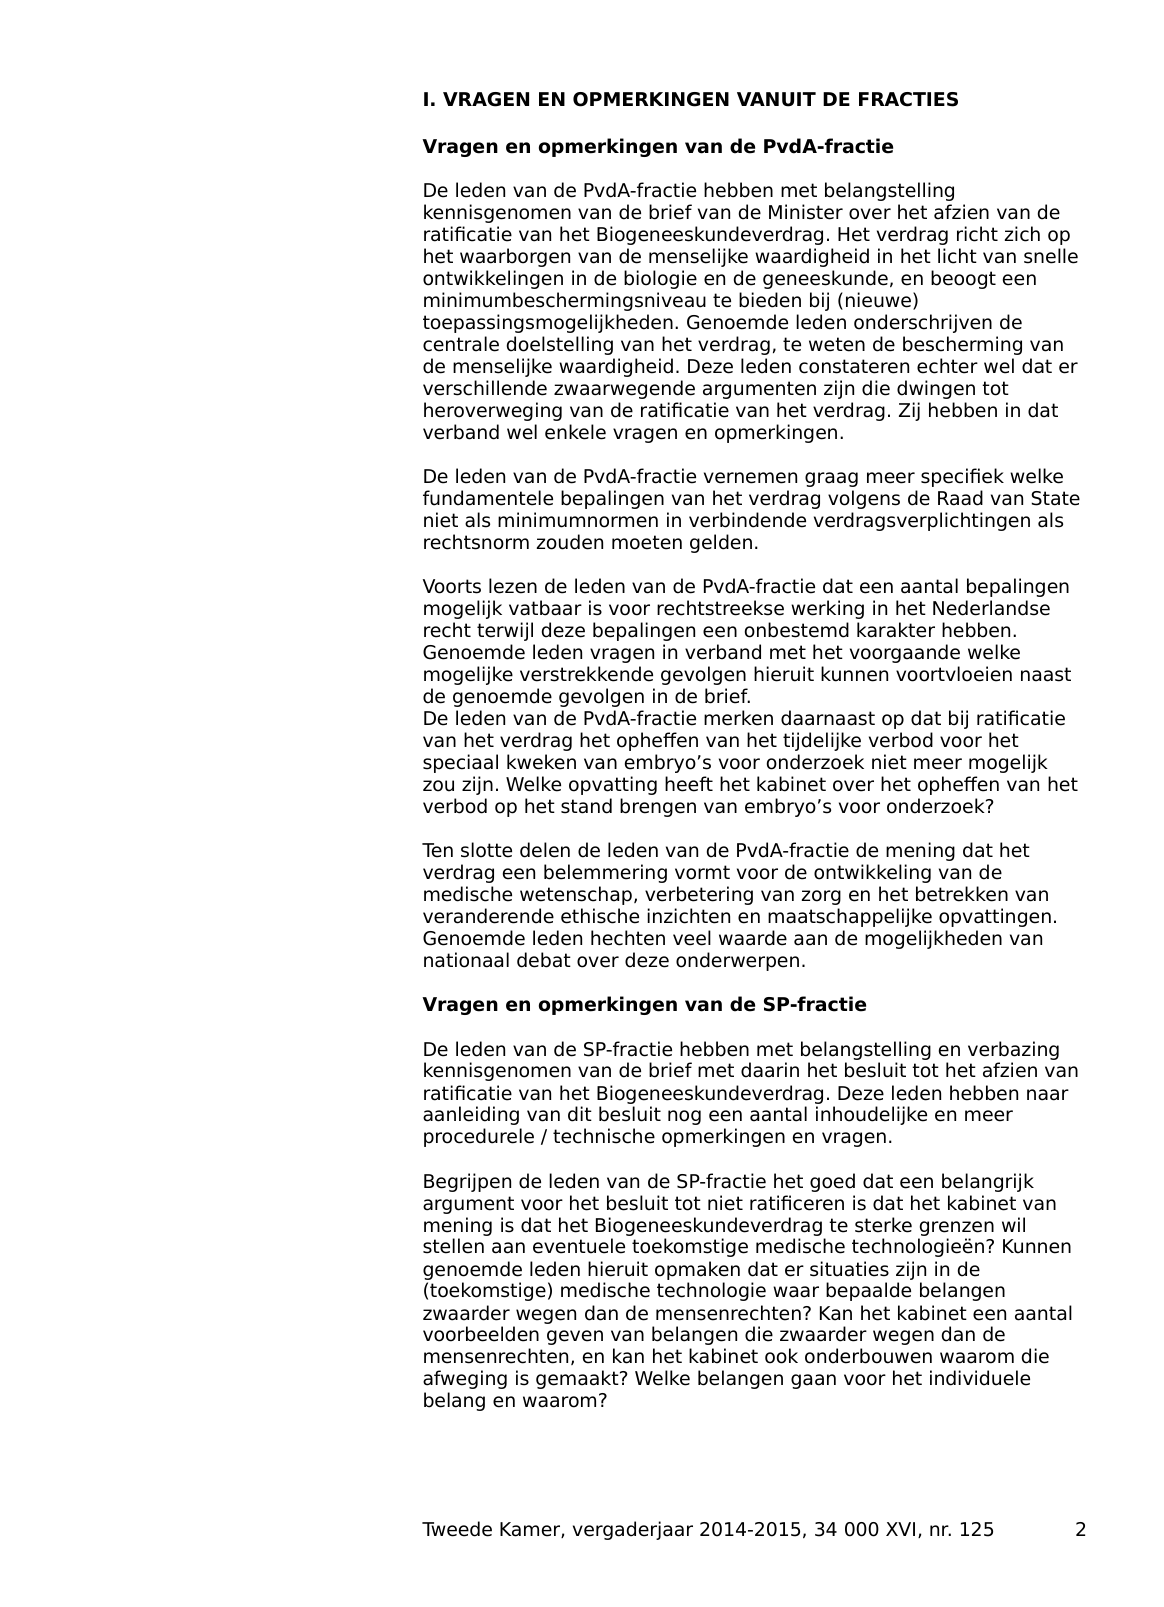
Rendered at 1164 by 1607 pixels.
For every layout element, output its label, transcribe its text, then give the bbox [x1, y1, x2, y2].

text De leden van de PvdA-fractie vernemen graag meer specifiek welke fundamentele bepalingen van het verdrag volgens de Raad van State niet als minimumnormen in verbindende verdragsverplichtingen als rechtsnorm zouden moeten gelden. [422, 466, 1087, 554]
subtitle I. VRAGEN EN OPMERKINGEN VANUIT DE FRACTIES [422, 89, 1087, 111]
text Ten slotte delen de leden van de PvdA-fractie de mening dat het verdrag een belemmering vormt voor de ontwikkeling van de medische wetenschap, verbetering van zorg en het betrekken van veranderende ethische inzichten en maatschappelijke opvattingen. Genoemde leden hechten veel waarde aan de mogelijkheden van nationaal debat over deze onderwerpen. [422, 840, 1087, 972]
text De leden van de SP-fractie hebben met belangstelling en verbazing kennisgenomen van de brief met daarin het besluit tot het afzien van ratificatie van het Biogeneeskundeverdrag. Deze leden hebben naar aanleiding van dit besluit nog een aantal inhoudelijke en meer procedurele / technische opmerkingen en vragen. [422, 1038, 1087, 1148]
text De leden van de PvdA-fractie hebben met belangstelling kennisgenomen van de brief van de Minister over het afzien van de ratificatie van het Biogeneeskundeverdrag. Het verdrag richt zich op het waarborgen van de menselijke waardigheid in het licht van snelle ontwikkelingen in de biologie en de geneeskunde, en beoogt een minimumbeschermingsniveau te bieden bij (nieuwe) toepassingsmogelijkheden. Genoemde leden onderschrijven de centrale doelstelling van het verdrag, te weten de bescherming van de menselijke waardigheid. Deze leden constateren echter wel dat er verschillende zwaarwegende argumenten zijn die dwingen tot heroverweging van de ratificatie van het verdrag. Zij hebben in dat verband wel enkele vragen en opmerkingen. [422, 180, 1087, 444]
text Begrijpen de leden van de SP-fractie het goed dat een belangrijk argument voor het besluit tot niet ratificeren is dat het kabinet van mening is dat het Biogeneeskundeverdrag te sterke grenzen wil stellen aan eventuele toekomstige medische technologieën? Kunnen genoemde leden hieruit opmaken dat er situaties zijn in de (toekomstige) medische technologie waar bepaalde belangen zwaarder wegen dan de mensenrechten? Kan het kabinet een aantal voorbeelden geven van belangen die zwaarder wegen dan de mensenrechten, en kan het kabinet ook onderbouwen waarom die afweging is gemaakt? Welke belangen gaan voor het individuele belang en waarom? [422, 1171, 1087, 1412]
subtitle Vragen en opmerkingen van de PvdA-fractie [422, 136, 1087, 158]
text Voorts lezen de leden van de PvdA-fractie dat een aantal bepalingen mogelijk vatbaar is voor rechtstreekse werking in het Nederlandse recht terwijl deze bepalingen een onbestemd karakter hebben. Genoemde leden vragen in verband met het voorgaande welke mogelijke verstrekkende gevolgen hieruit kunnen voortvloeien naast de genoemde gevolgen in de brief. [422, 576, 1087, 708]
subtitle Vragen en opmerkingen van de SP-fractie [422, 994, 1087, 1016]
text De leden van de PvdA-fractie merken daarnaast op dat bij ratificatie van het verdrag het opheffen van het tijdelijke verbod voor het speciaal kweken van embryo’s voor onderzoek niet meer mogelijk zou zijn. Welke opvatting heeft het kabinet over het opheffen van het verbod op het stand brengen van embryo’s voor onderzoek? [422, 708, 1087, 818]
